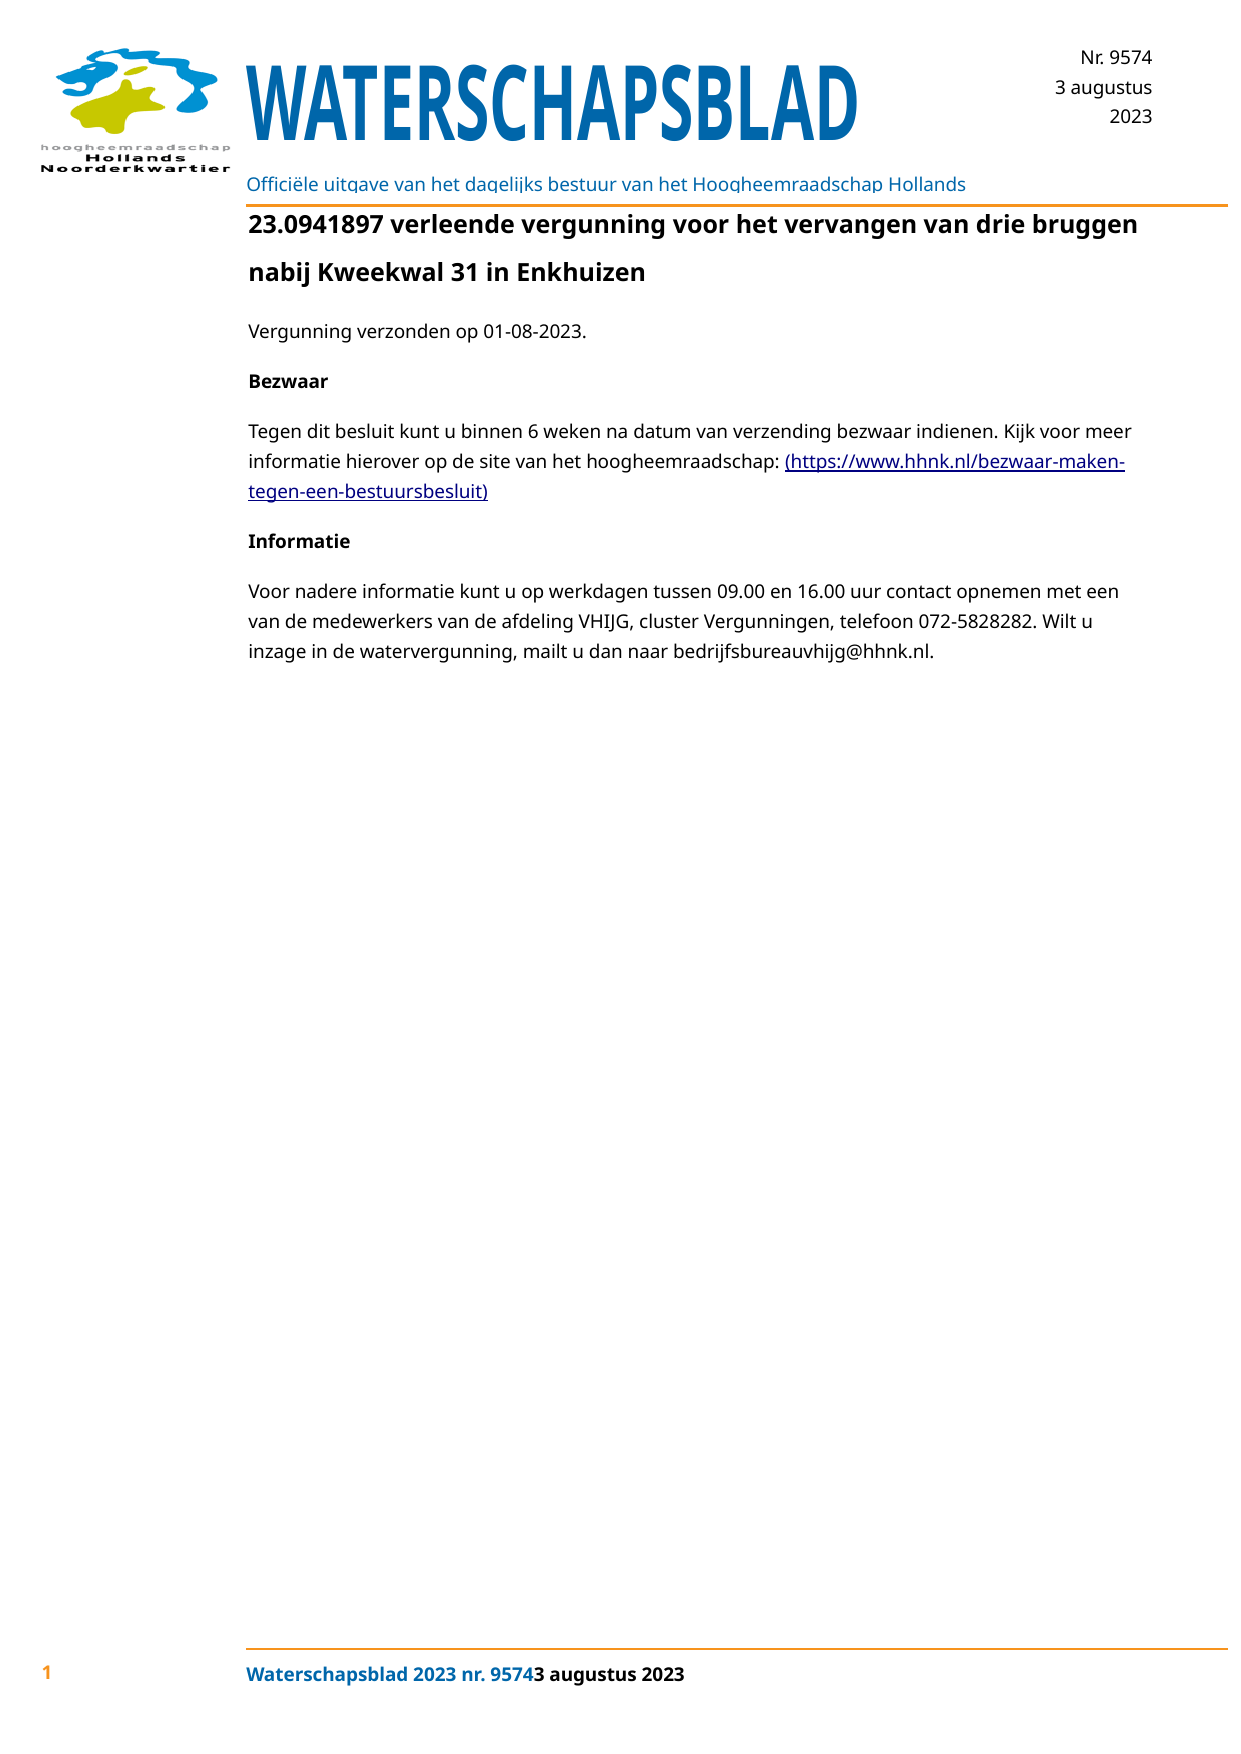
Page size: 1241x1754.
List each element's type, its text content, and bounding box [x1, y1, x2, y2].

text Vergunning verzonden op 01-08-2023. [248, 318, 1152, 344]
text 23.0941897 verleende vergunning voor het vervangen van drie bruggen nabij Kweekwal 31 in Enkhuizen [248, 207, 1152, 288]
text Informatie [248, 528, 1152, 554]
picture [41, 47, 231, 172]
text Voor nadere informatie kunt u op werkdagen tussen 09.00 en 16.00 uur contact opnemen met een van de medewerkers van de afdeling VHIJG, cluster Vergunningen, telefoon 072-5828282. Wilt u inzage in de watervergunning, mailt u dan naar bedrijfsbureauvhijg@hhnk.nl. [248, 579, 1152, 664]
text Bezwaar [248, 368, 1152, 394]
text Tegen dit besluit kunt u binnen 6 weken na datum van verzending bezwaar indienen. Kijk voor meer informatie hierover op de site van het hoogheemraadschap: (https://www.hhnk.nl/bezwaar-maken-tegen-een-bestuursbesluit) [248, 419, 1152, 504]
